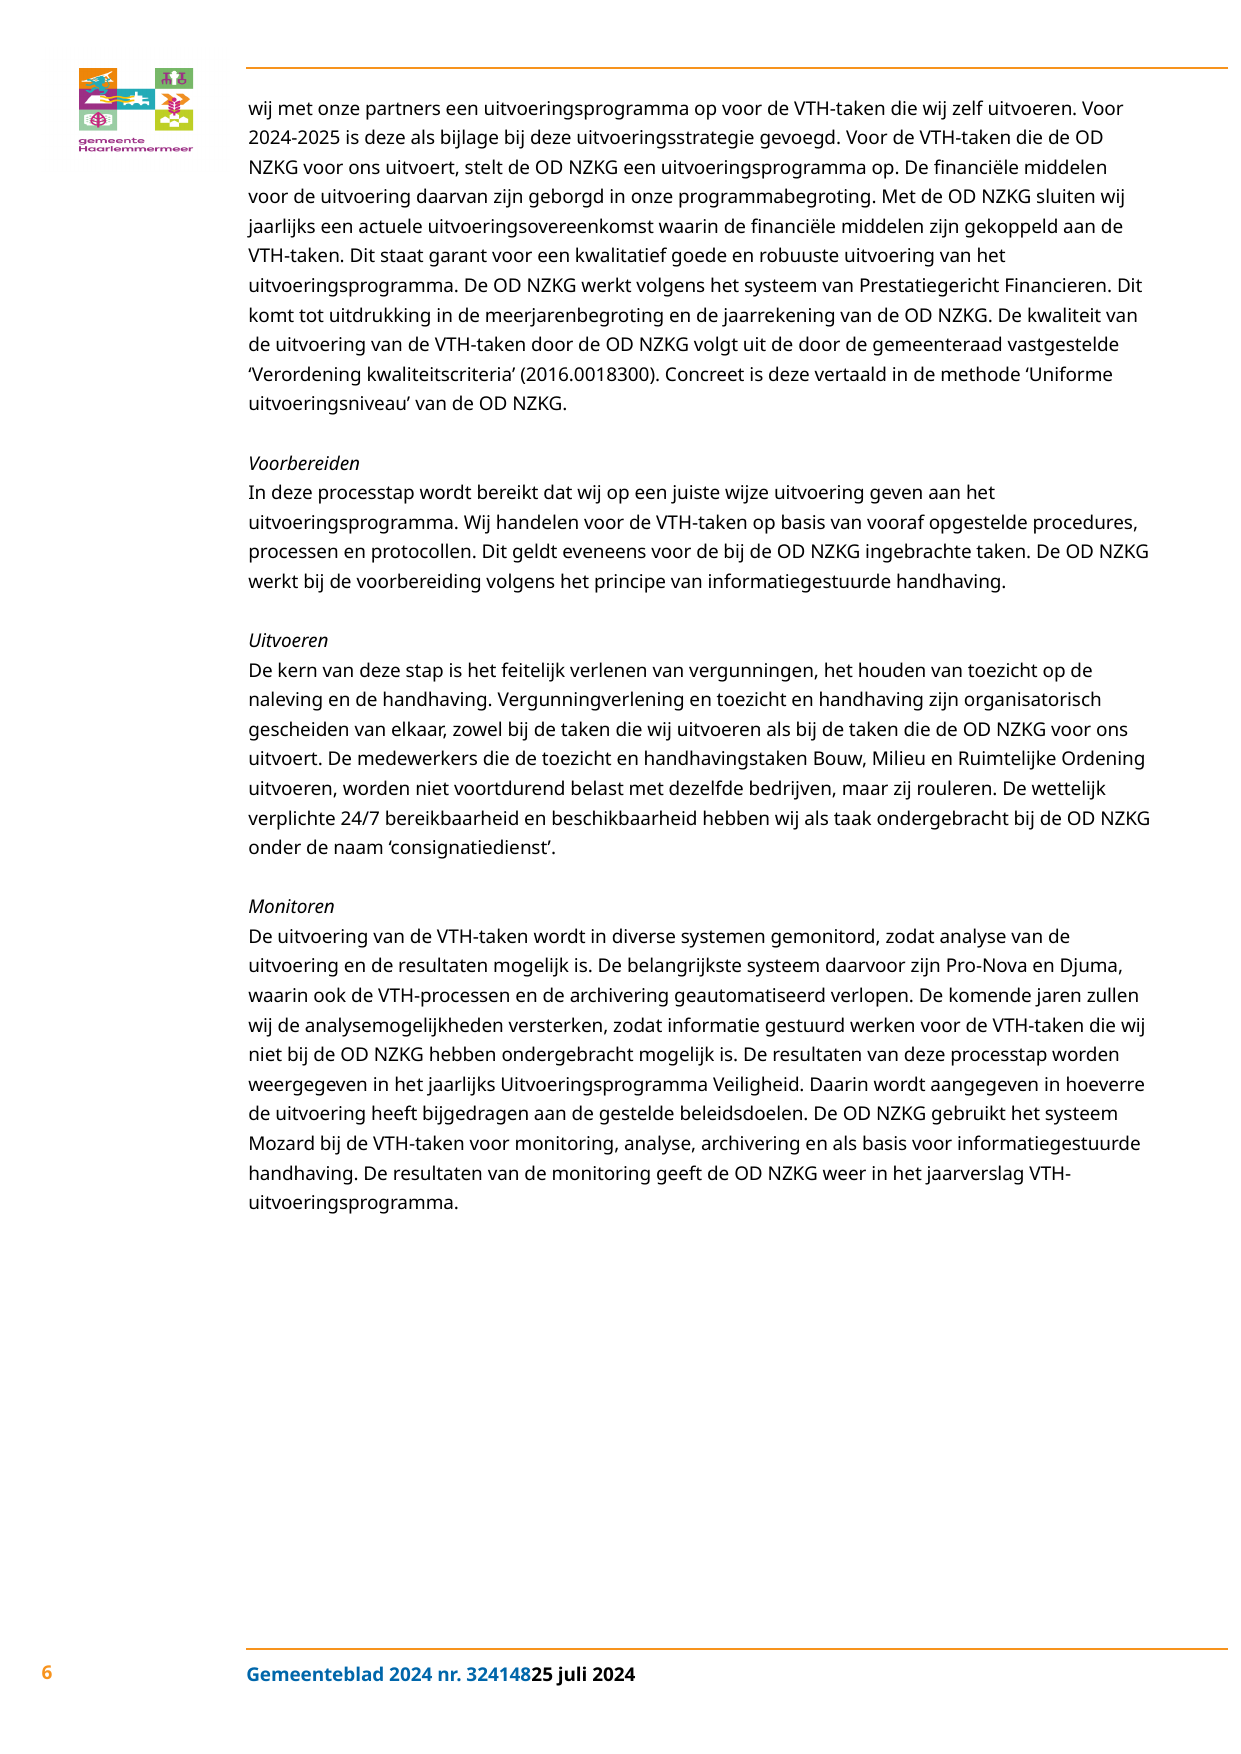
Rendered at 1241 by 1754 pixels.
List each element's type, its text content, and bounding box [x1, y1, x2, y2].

text Uitvoeren [248, 627, 1152, 653]
picture [41, 47, 231, 172]
text wij met onze partners een uitvoeringsprogramma op voor de VTH-taken die wij zelf uitvoeren. Voor 2024-2025 is deze als bijlage bij deze uitvoeringsstrategie gevoegd. Voor de VTH-taken die de OD NZKG voor ons uitvoert, stelt de OD NZKG een uitvoeringsprogramma op. De financiële middelen voor de uitvoering daarvan zijn geborgd in onze programmabegroting. Met de OD NZKG sluiten wij jaarlijks een actuele uitvoeringsovereenkomst waarin de financiële middelen zijn gekoppeld aan de VTH-taken. Dit staat garant voor een kwalitatief goede en robuuste uitvoering van het uitvoeringsprogramma. De OD NZKG werkt volgens het systeem van Prestatiegericht Financieren. Dit komt tot uitdrukking in de meerjarenbegroting en de jaarrekening van de OD NZKG. De kwaliteit van de uitvoering van de VTH-taken door de OD NZKG volgt uit de door de gemeenteraad vastgestelde ‘Verordening kwaliteitscriteria’ (2016.0018300). Concreet is deze vertaald in de methode ‘Uniforme uitvoeringsniveau’ van de OD NZKG. [248, 95, 1152, 416]
text Monitoren [248, 893, 1152, 919]
text In deze processtap wordt bereikt dat wij op een juiste wijze uitvoering geven aan het uitvoeringsprogramma. Wij handelen voor de VTH-taken op basis van vooraf opgestelde procedures, processen en protocollen. Dit geldt eveneens voor de bij de OD NZKG ingebrachte taken. De OD NZKG werkt bij de voorbereiding volgens het principe van informatiegestuurde handhaving. [248, 479, 1152, 594]
text De uitvoering van de VTH-taken wordt in diverse systemen gemonitord, zodat analyse van de uitvoering en de resultaten mogelijk is. De belangrijkste systeem daarvoor zijn Pro-Nova en Djuma, waarin ook de VTH-processen en de archivering geautomatiseerd verlopen. De komende jaren zullen wij de analysemogelijkheden versterken, zodat informatie gestuurd werken voor de VTH-taken die wij niet bij de OD NZKG hebben ondergebracht mogelijk is. De resultaten van deze processtap worden weergegeven in het jaarlijks Uitvoeringsprogramma Veiligheid. Daarin wordt aangegeven in hoeverre de uitvoering heeft bijgedragen aan de gestelde beleidsdoelen. De OD NZKG gebruikt het systeem Mozard bij de VTH-taken voor monitoring, analyse, archivering en als basis voor informatiegestuurde handhaving. De resultaten van de monitoring geeft de OD NZKG weer in het jaarverslag VTH-uitvoeringsprogramma. [248, 923, 1152, 1215]
text Voorbereiden [248, 450, 1152, 476]
text De kern van deze stap is het feitelijk verlenen van vergunningen, het houden van toezicht op de naleving en de handhaving. Vergunningverlening en toezicht en handhaving zijn organisatorisch gescheiden van elkaar, zowel bij de taken die wij uitvoeren als bij de taken die de OD NZKG voor ons uitvoert. De medewerkers die de toezicht en handhavingstaken Bouw, Milieu en Ruimtelijke Ordening uitvoeren, worden niet voortdurend belast met dezelfde bedrijven, maar zij rouleren. De wettelijk verplichte 24/7 bereikbaarheid en beschikbaarheid hebben wij als taak ondergebracht bij de OD NZKG onder de naam ‘consignatiedienst’. [248, 657, 1152, 860]
